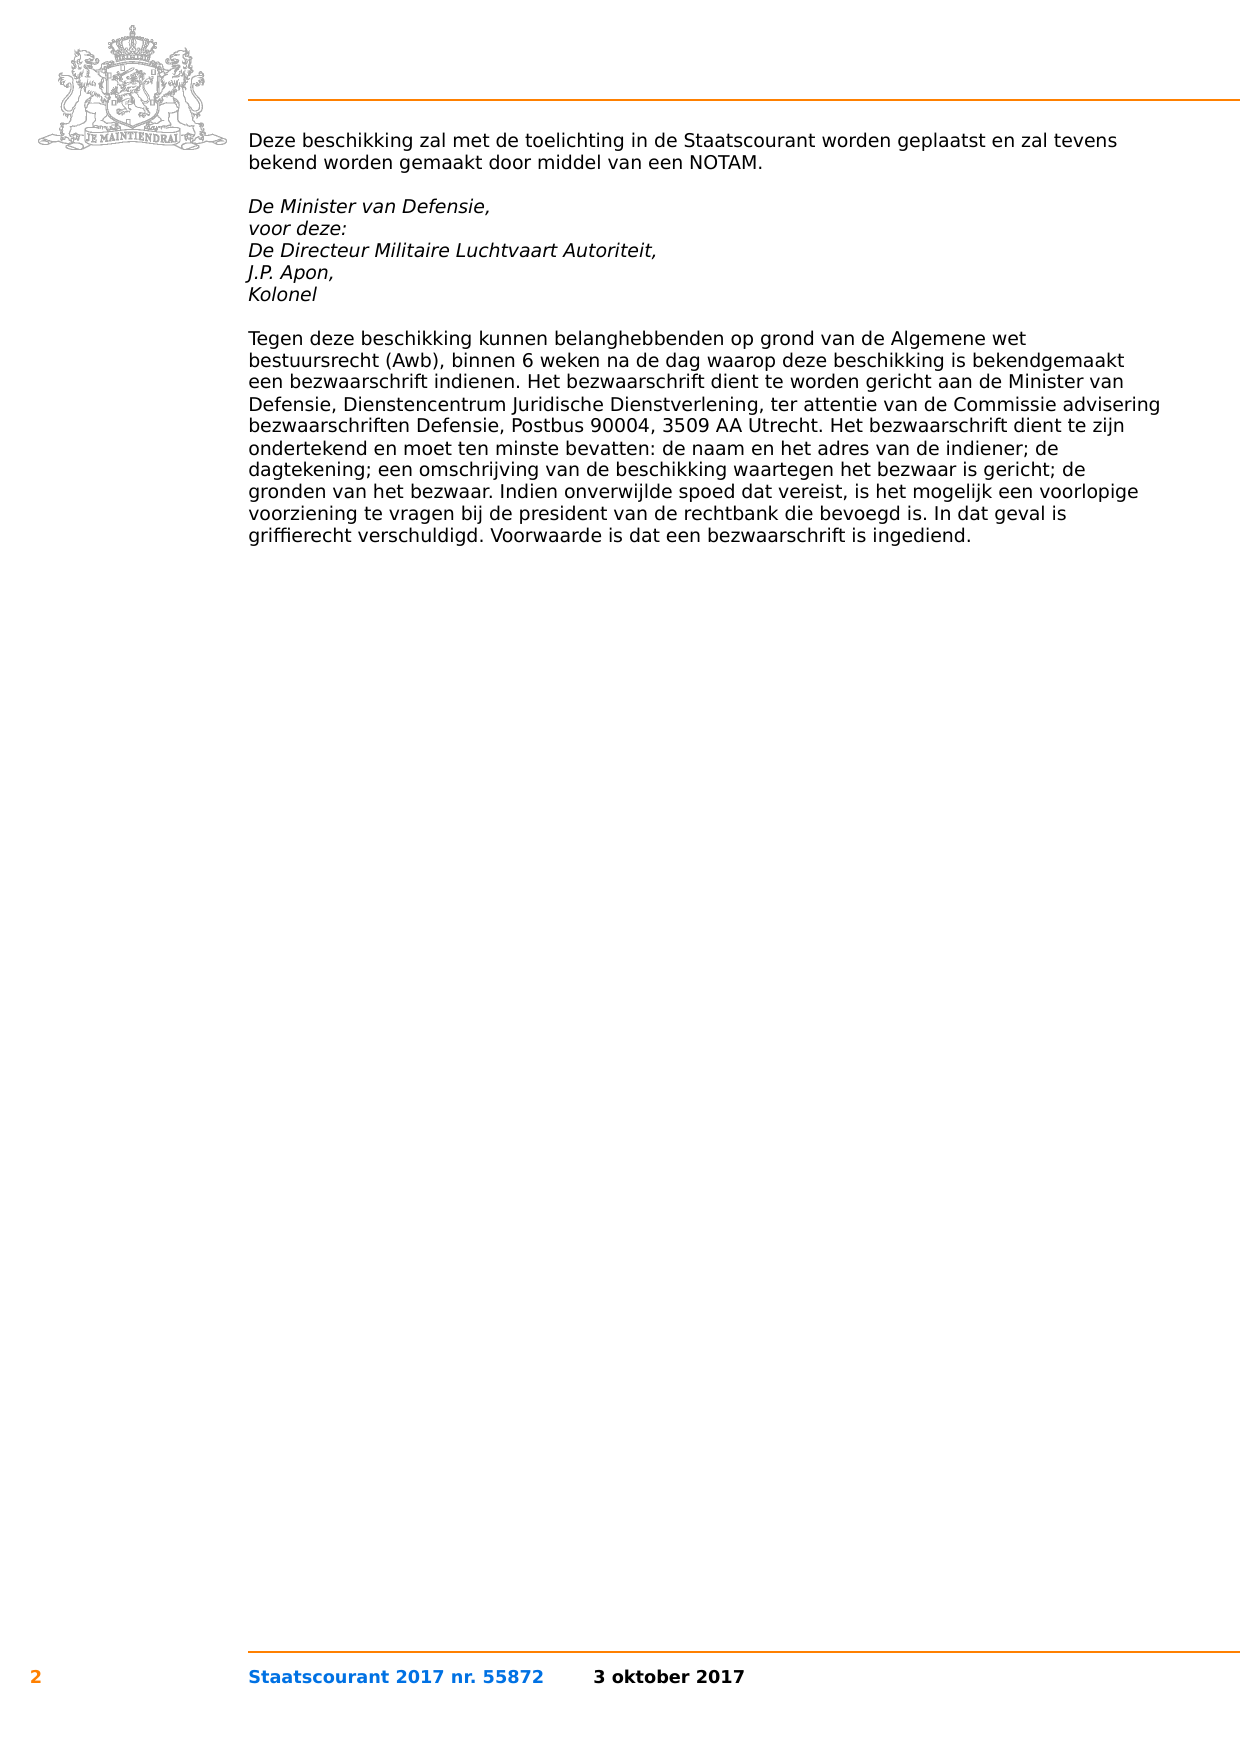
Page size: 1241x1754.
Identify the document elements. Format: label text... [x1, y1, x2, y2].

picture [38, 25, 227, 150]
text Deze beschikking zal met de toelichting in de Staatscourant worden geplaatst en zal tevens bekend worden gemaakt door middel van een NOTAM. [248, 130, 1163, 174]
text De Minister van Defensie, voor deze: De Directeur Militaire Luchtvaart Autoriteit, J.P. Apon, Kolonel [248, 196, 1163, 306]
text Tegen deze beschikking kunnen belanghebbenden op grond van de Algemene wet bestuursrecht (Awb), binnen 6 weken na de dag waarop deze beschikking is bekendgemaakt een bezwaarschrift indienen. Het bezwaarschrift dient te worden gericht aan de Minister van Defensie, Dienstencentrum Juridische Dienstverlening, ter attentie van de Commissie advisering bezwaarschriften Defensie, Postbus 90004, 3509 AA Utrecht. Het bezwaarschrift dient te zijn ondertekend en moet ten minste bevatten: de naam en het adres van de indiener; de dagtekening; een omschrijving van de beschikking waartegen het bezwaar is gericht; de gronden van het bezwaar. Indien onverwijlde spoed dat vereist, is het mogelijk een voorlopige voorziening te vragen bij de president van de rechtbank die bevoegd is. In dat geval is griffierecht verschuldigd. Voorwaarde is dat een bezwaarschrift is ingediend. [248, 327, 1163, 547]
